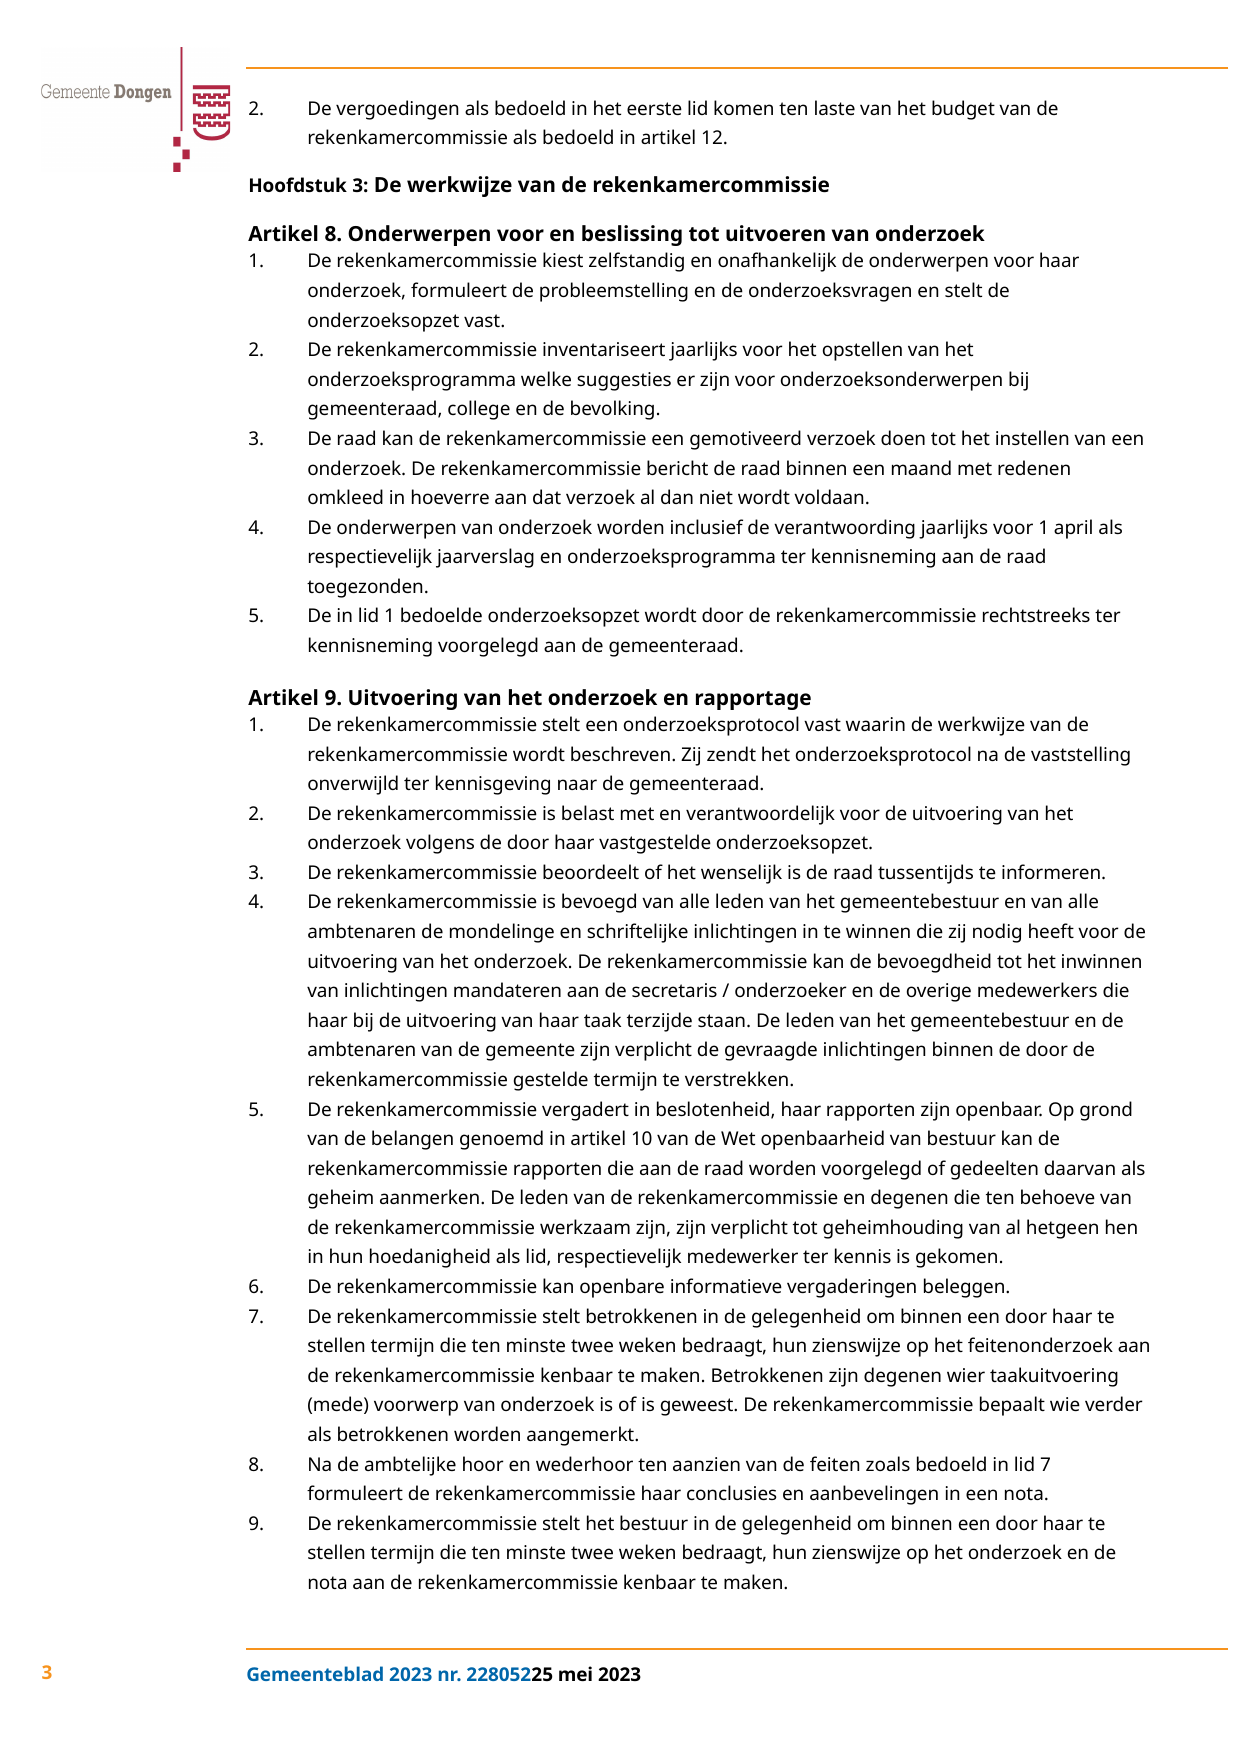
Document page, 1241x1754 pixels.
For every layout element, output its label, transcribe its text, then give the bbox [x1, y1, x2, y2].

list De rekenkamercommissie vergadert in beslotenheid, haar rapporten zijn openbaar. Op grond van de belangen genoemd in artikel 10 van de Wet openbaarheid van bestuur kan de rekenkamercommissie rapporten die aan de raad worden voorgelegd of gedeelten daarvan als geheim aanmerken. De leden van de rekenkamercommissie en degenen die ten behoeve van de rekenkamercommissie werkzaam zijn, zijn verplicht tot geheimhouding van al hetgeen hen in hun hoedanigheid als lid, respectievelijk medewerker ter kennis is gekomen. [248, 1096, 1152, 1269]
list De onderwerpen van onderzoek worden inclusief de verantwoording jaarlijks voor 1 april als respectievelijk jaarverslag en onderzoeksprogramma ter kennisneming aan de raad toegezonden. [248, 514, 1152, 599]
text Artikel 8. Onderwerpen voor en beslissing tot uitvoeren van onderzoek [248, 219, 1152, 248]
list De rekenkamercommissie stelt betrokkenen in de gelegenheid om binnen een door haar te stellen termijn die ten minste twee weken bedraagt, hun zienswijze op het feitenonderzoek aan de rekenkamercommissie kenbaar te maken. Betrokkenen zijn degenen wier taakuitvoering (mede) voorwerp van onderzoek is of is geweest. De rekenkamercommissie bepaalt wie verder als betrokkenen worden aangemerkt. [248, 1303, 1152, 1447]
list De in lid 1 bedoelde onderzoeksopzet wordt door de rekenkamercommissie rechtstreeks ter kennisneming voorgelegd aan de gemeenteraad. [248, 603, 1152, 658]
list De rekenkamercommissie stelt een onderzoeksprotocol vast waarin de werkwijze van de rekenkamercommissie wordt beschreven. Zij zendt het onderzoeksprotocol na de vaststelling onverwijld ter kennisgeving naar de gemeenteraad. [248, 711, 1152, 796]
text Hoofdstuk 3: De werkwijze van de rekenkamercommissie [248, 170, 1152, 198]
list De vergoedingen als bedoeld in het eerste lid komen ten laste van het budget van de rekenkamercommissie als bedoeld in artikel 12. [248, 95, 1152, 150]
list De rekenkamercommissie is belast met en verantwoordelijk voor de uitvoering van het onderzoek volgens de door haar vastgestelde onderzoeksopzet. [248, 800, 1152, 855]
picture [41, 47, 231, 172]
list Na de ambtelijke hoor en wederhoor ten aanzien van de feiten zoals bedoeld in lid 7 formuleert de rekenkamercommissie haar conclusies en aanbevelingen in een nota. [248, 1451, 1152, 1506]
list De rekenkamercommissie beoordeelt of het wenselijk is de raad tussentijds te informeren. [248, 859, 1152, 885]
text Artikel 9. Uitvoering van het onderzoek en rapportage [248, 683, 1152, 711]
list De rekenkamercommissie kan openbare informatieve vergaderingen beleggen. [248, 1273, 1152, 1299]
list De rekenkamercommissie inventariseert jaarlijks voor het opstellen van het onderzoeksprogramma welke suggesties er zijn voor onderzoeksonderwerpen bij gemeenteraad, college en de bevolking. [248, 336, 1152, 421]
list De rekenkamercommissie kiest zelfstandig en onafhankelijk de onderwerpen voor haar onderzoek, formuleert de probleemstelling en de onderzoeksvragen en stelt de onderzoeksopzet vast. [248, 248, 1152, 333]
list De rekenkamercommissie stelt het bestuur in de gelegenheid om binnen een door haar te stellen termijn die ten minste twee weken bedraagt, hun zienswijze op het onderzoek en de nota aan de rekenkamercommissie kenbaar te maken. [248, 1510, 1152, 1595]
list De rekenkamercommissie is bevoegd van alle leden van het gemeentebestuur en van alle ambtenaren de mondelinge en schriftelijke inlichtingen in te winnen die zij nodig heeft voor de uitvoering van het onderzoek. De rekenkamercommissie kan de bevoegdheid tot het inwinnen van inlichtingen mandateren aan de secretaris / onderzoeker en de overige medewerkers die haar bij de uitvoering van haar taak terzijde staan. De leden van het gemeentebestuur en de ambtenaren van de gemeente zijn verplicht de gevraagde inlichtingen binnen de door de rekenkamercommissie gestelde termijn te verstrekken. [248, 889, 1152, 1092]
list De raad kan de rekenkamercommissie een gemotiveerd verzoek doen tot het instellen van een onderzoek. De rekenkamercommissie bericht de raad binnen een maand met redenen omkleed in hoeverre aan dat verzoek al dan niet wordt voldaan. [248, 425, 1152, 510]
